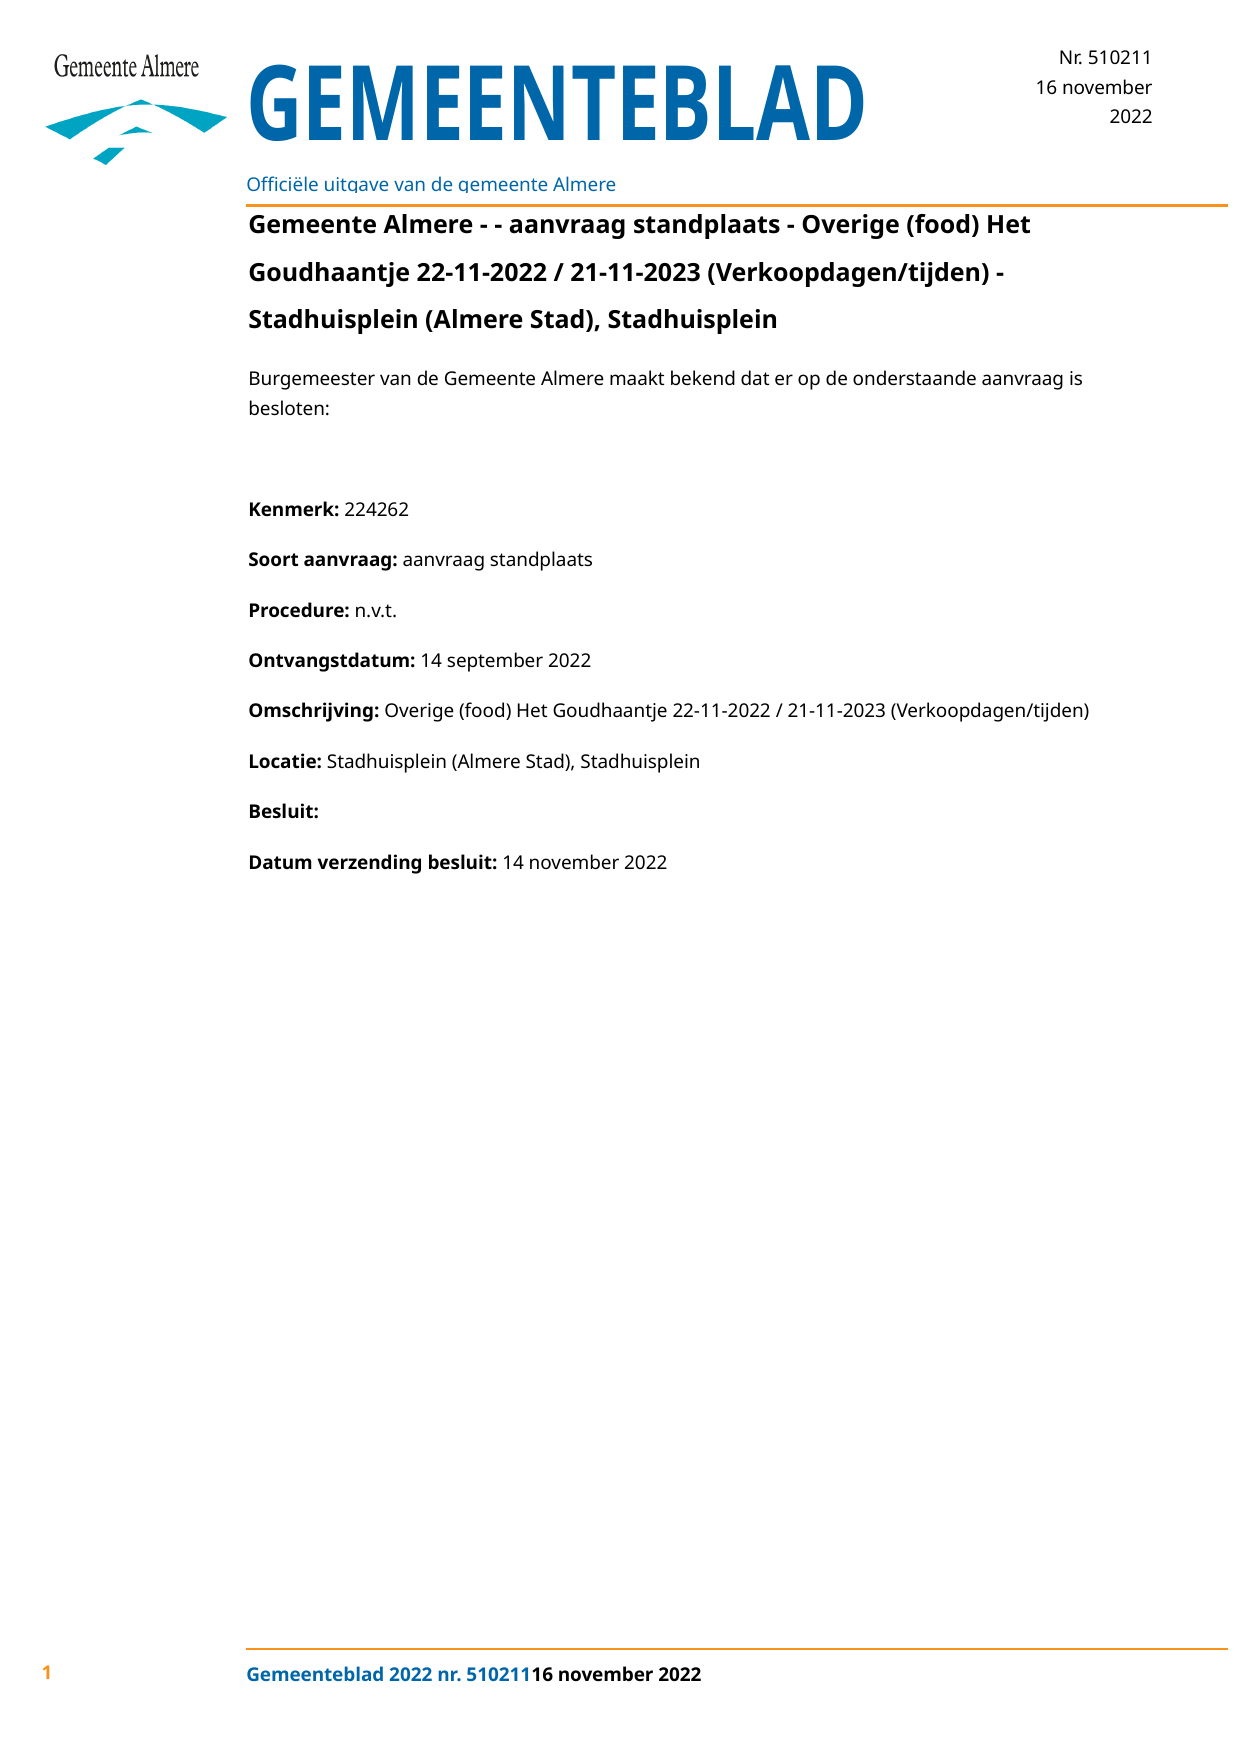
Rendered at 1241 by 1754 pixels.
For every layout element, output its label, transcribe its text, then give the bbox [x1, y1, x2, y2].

text Datum verzending besluit: 14 november 2022 [248, 849, 1152, 874]
text Soort aanvraag: aanvraag standplaats [248, 546, 1152, 572]
text Burgemeester van de Gemeente Almere maakt bekend dat er op de onderstaande aanvraag is besloten: [248, 366, 1152, 421]
text Locatie: Stadhuisplein (Almere Stad), Stadhuisplein [248, 748, 1152, 774]
text Procedure: n.v.t. [248, 597, 1152, 622]
picture [41, 47, 231, 172]
text Kenmerk: 224262 [248, 496, 1152, 522]
text Besluit: [248, 798, 1152, 824]
text Ontvangstdatum: 14 september 2022 [248, 647, 1152, 673]
text Omschrijving: Overige (food) Het Goudhaantje 22-11-2022 / 21-11-2023 (Verkoopdagen/tijden) [248, 698, 1152, 723]
text Gemeente Almere - - aanvraag standplaats - Overige (food) Het Goudhaantje 22-11-2022 / 21-11-2023 (Verkoopdagen/tijden) - Stadhuisplein (Almere Stad), Stadhuisplein [248, 207, 1152, 336]
